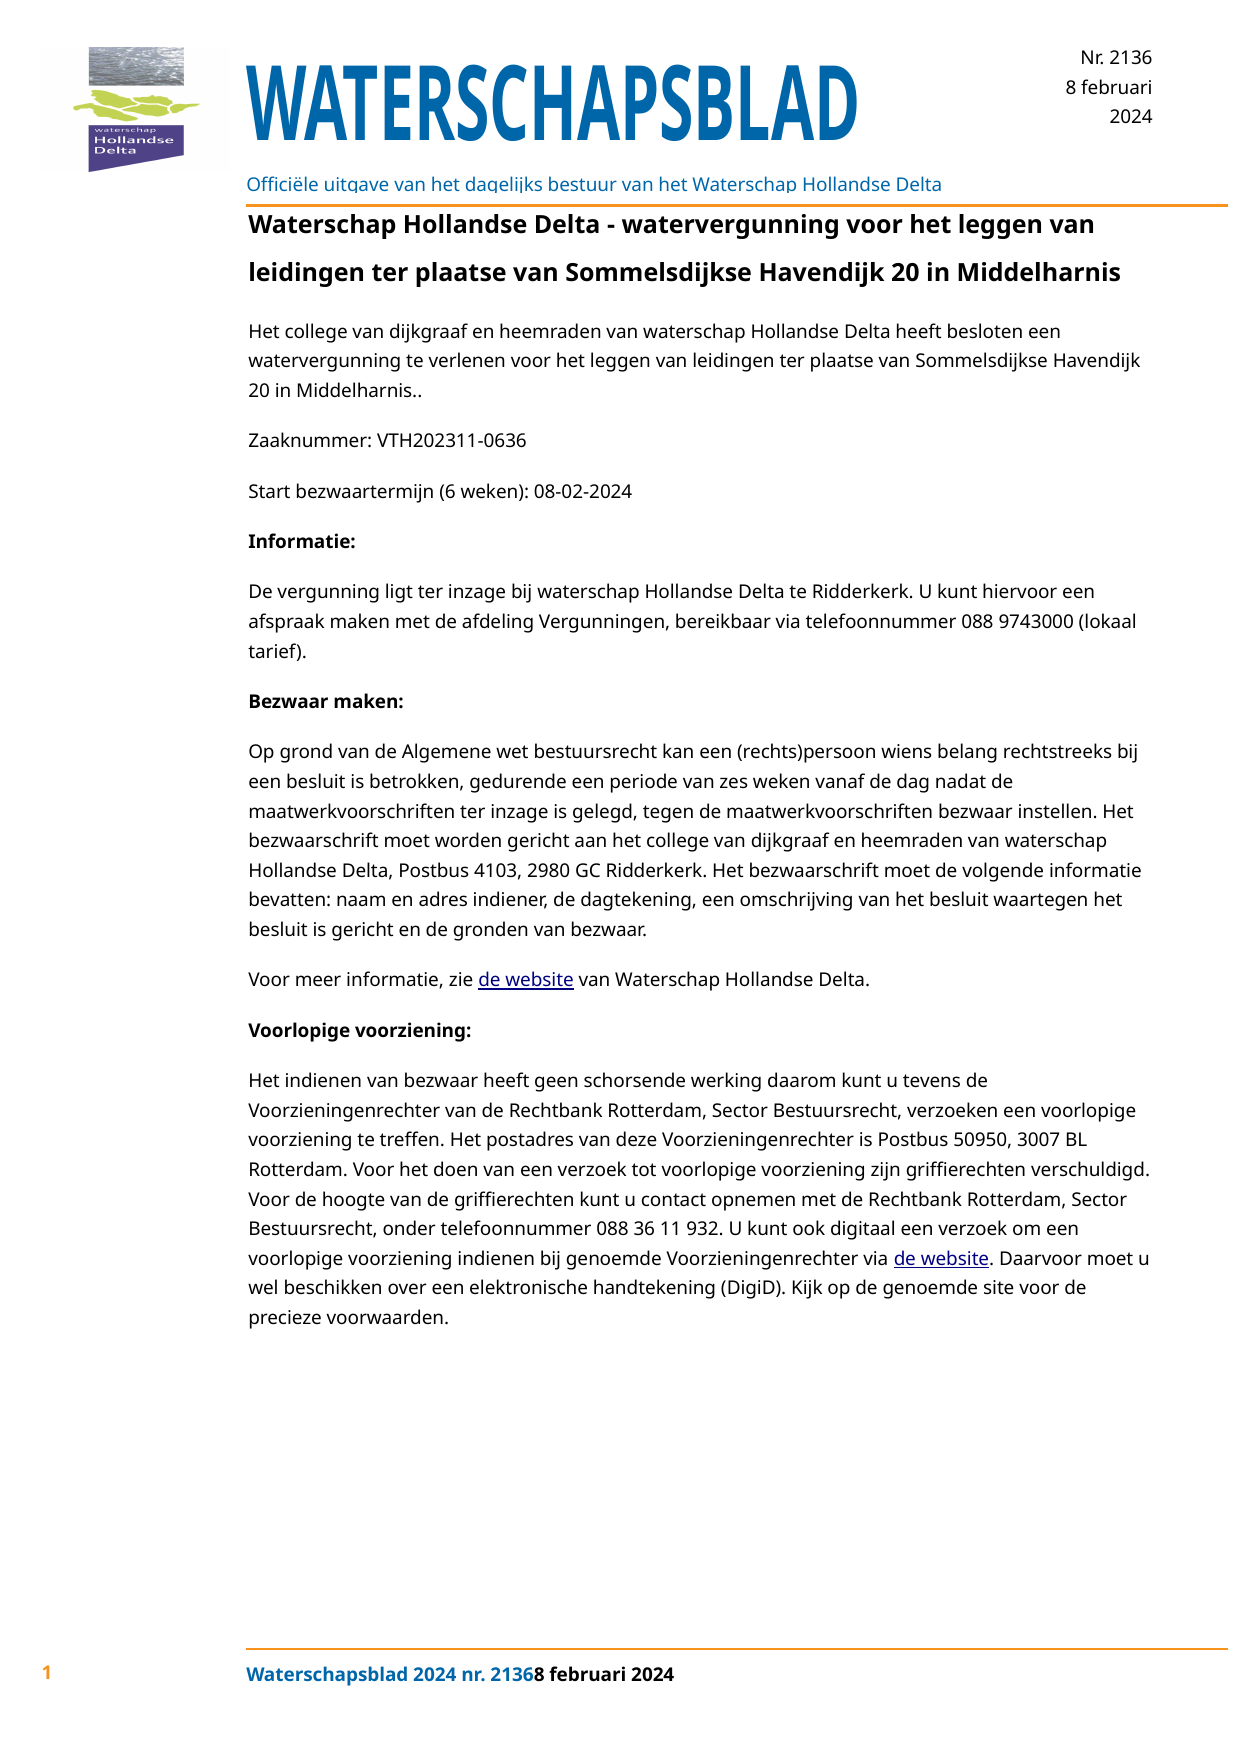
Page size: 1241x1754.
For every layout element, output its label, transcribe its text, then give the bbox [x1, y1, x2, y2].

text Zaaknummer: VTH202311-0636 [248, 427, 1152, 453]
text Op grond van de Algemene wet bestuursrecht kan een (rechts)persoon wiens belang rechtstreeks bij een besluit is betrokken, gedurende een periode van zes weken vanaf de dag nadat de maatwerkvoorschriften ter inzage is gelegd, tegen de maatwerkvoorschriften bezwaar instellen. Het bezwaarschrift moet worden gericht aan het college van dijkgraaf en heemraden van waterschap Hollandse Delta, Postbus 4103, 2980 GC Ridderkerk. Het bezwaarschrift moet de volgende informatie bevatten: naam en adres indiener, de dagtekening, een omschrijving van het besluit waartegen het besluit is gericht en de gronden van bezwaar. [248, 739, 1152, 942]
text Het college van dijkgraaf en heemraden van waterschap Hollandse Delta heeft besloten een watervergunning te verlenen voor het leggen van leidingen ter plaatse van Sommelsdijkse Havendijk 20 in Middelharnis.. [248, 318, 1152, 403]
text Het indienen van bezwaar heeft geen schorsende werking daarom kunt u tevens de Voorzieningenrechter van de Rechtbank Rotterdam, Sector Bestuursrecht, verzoeken een voorlopige voorziening te treffen. Het postadres van deze Voorzieningenrechter is Postbus 50950, 3007 BL Rotterdam. Voor het doen van een verzoek tot voorlopige voorziening zijn griffierechten verschuldigd. Voor de hoogte van de griffierechten kunt u contact opnemen met de Rechtbank Rotterdam, Sector Bestuursrecht, onder telefoonnummer 088 36 11 932. U kunt ook digitaal een verzoek om een voorlopige voorziening indienen bij genoemde Voorzieningenrechter via de website. Daarvoor moet u wel beschikken over een elektronische handtekening (DigiD). Kijk op de genoemde site voor de precieze voorwaarden. [248, 1067, 1152, 1330]
text De vergunning ligt ter inzage bij waterschap Hollandse Delta te Ridderkerk. U kunt hiervoor een afspraak maken met de afdeling Vergunningen, bereikbaar via telefoonnummer 088 9743000 (lokaal tarief). [248, 579, 1152, 664]
text Informatie: [248, 528, 1152, 554]
text Bezwaar maken: [248, 688, 1152, 714]
text Voorlopige voorziening: [248, 1017, 1152, 1043]
text Voor meer informatie, zie de website van Waterschap Hollandse Delta. [248, 967, 1152, 992]
text Waterschap Hollandse Delta - watervergunning voor het leggen van leidingen ter plaatse van Sommelsdijkse Havendijk 20 in Middelharnis [248, 207, 1152, 288]
picture [41, 47, 231, 172]
text Start bezwaartermijn (6 weken): 08-02-2024 [248, 478, 1152, 504]
